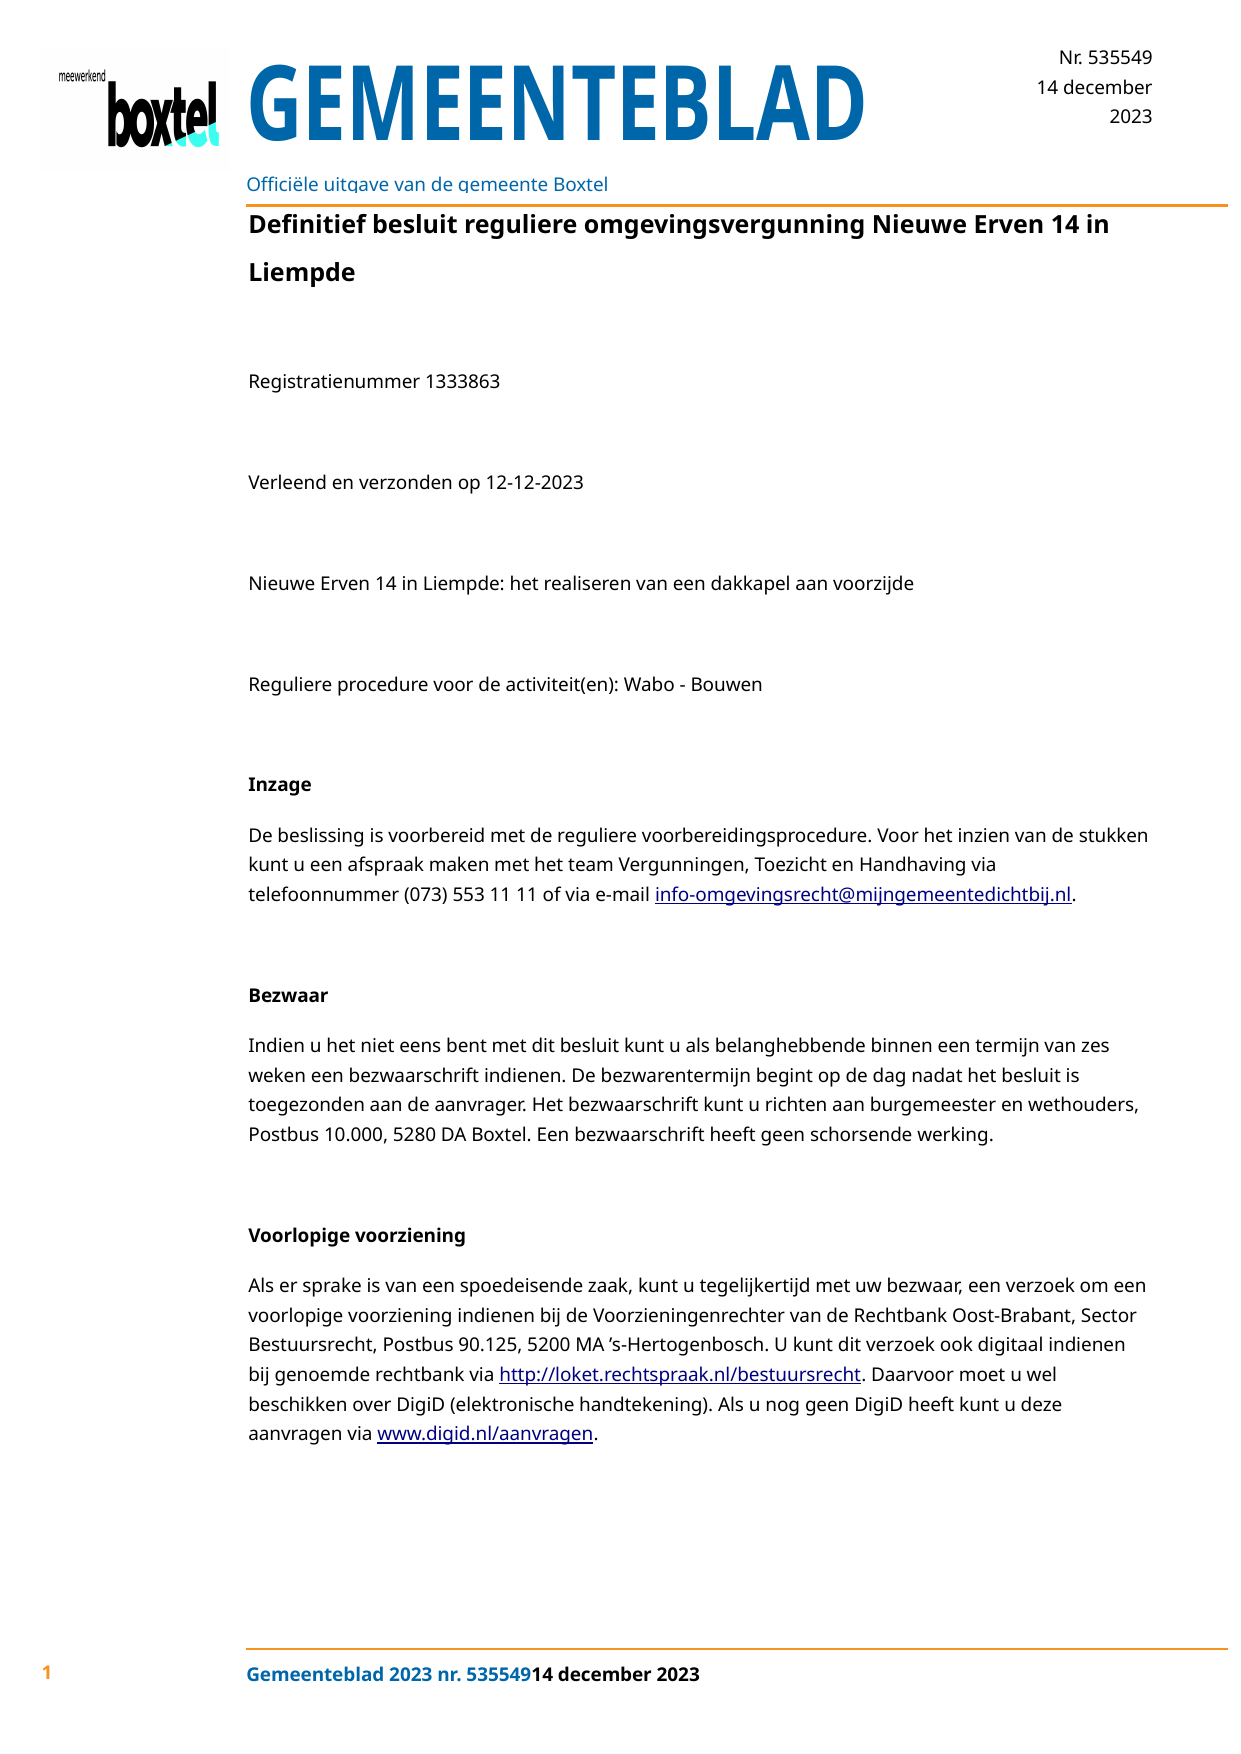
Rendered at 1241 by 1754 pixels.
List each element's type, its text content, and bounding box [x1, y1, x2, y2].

text Bezwaar [248, 982, 1152, 1008]
text Definitief besluit reguliere omgevingsvergunning Nieuwe Erven 14 in Liempde [248, 207, 1152, 288]
text Registratienummer 1333863 [248, 368, 1152, 394]
text Als er sprake is van een spoedeisende zaak, kunt u tegelijkertijd met uw bezwaar, een verzoek om een voorlopige voorziening indienen bij de Voorzieningenrechter van de Rechtbank Oost-Brabant, Sector Bestuursrecht, Postbus 90.125, 5200 MA ’s-Hertogenbosch. U kunt dit verzoek ook digitaal indienen bij genoemde rechtbank via http://loket.rechtspraak.nl/bestuursrecht. Daarvoor moet u wel beschikken over DigiD (elektronische handtekening). Als u nog geen DigiD heeft kunt u deze aanvragen via www.digid.nl/aanvragen. [248, 1272, 1152, 1446]
text Inzage [248, 772, 1152, 797]
text Voorlopige voorziening [248, 1222, 1152, 1248]
text Verleend en verzonden op 12-12-2023 [248, 469, 1152, 495]
text Reguliere procedure voor de activiteit(en): Wabo - Bouwen [248, 671, 1152, 697]
text De beslissing is voorbereid met de reguliere voorbereidingsprocedure. Voor het inzien van de stukken kunt u een afspraak maken met het team Vergunningen, Toezicht en Handhaving via telefoonnummer (073) 553 11 11 of via e-mail info-omgevingsrecht@mijngemeentedichtbij.nl. [248, 822, 1152, 907]
text Nieuwe Erven 14 in Liempde: het realiseren van een dakkapel aan voorzijde [248, 570, 1152, 596]
picture [41, 47, 231, 172]
text Indien u het niet eens bent met dit besluit kunt u als belanghebbende binnen een termijn van zes weken een bezwaarschrift indienen. De bezwarentermijn begint op de dag nadat het besluit is toegezonden aan de aanvrager. Het bezwaarschrift kunt u richten aan burgemeester en wethouders, Postbus 10.000, 5280 DA Boxtel. Een bezwaarschrift heeft geen schorsende werking. [248, 1032, 1152, 1147]
